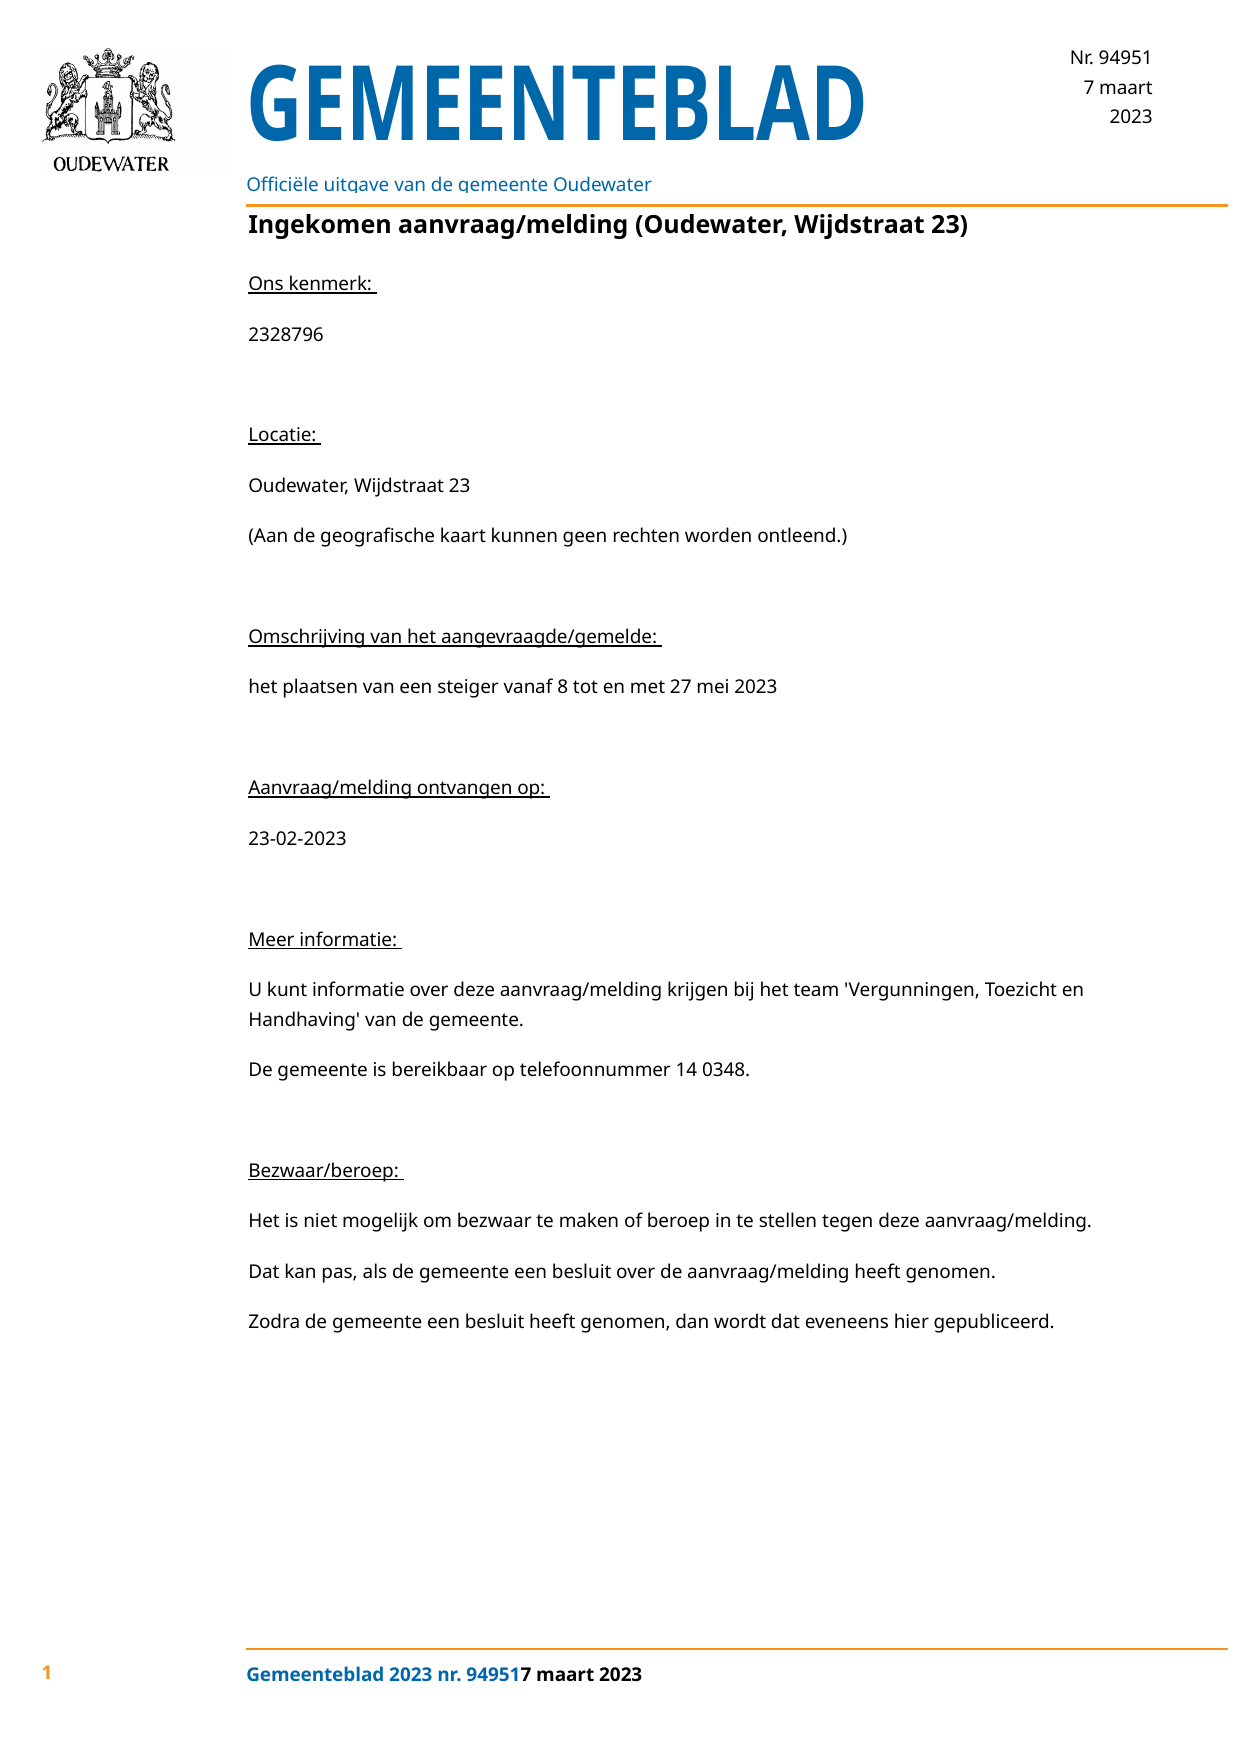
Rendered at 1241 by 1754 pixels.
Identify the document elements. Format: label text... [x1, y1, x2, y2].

text De gemeente is bereikbaar op telefoonnummer 14 0348. [248, 1056, 1152, 1082]
text Zodra de gemeente een besluit heeft genomen, dan wordt dat eveneens hier gepubliceerd. [248, 1308, 1152, 1334]
text Ons kenmerk: [248, 270, 1152, 296]
text 23-02-2023 [248, 825, 1152, 851]
text Oudewater, Wijdstraat 23 [248, 472, 1152, 498]
text Aanvraag/melding ontvangen op: [248, 774, 1152, 800]
text Bezwaar/beroep: [248, 1157, 1152, 1183]
text 2328796 [248, 321, 1152, 346]
text Dat kan pas, als de gemeente een besluit over de aanvraag/melding heeft genomen. [248, 1258, 1152, 1283]
text het plaatsen van een steiger vanaf 8 tot en met 27 mei 2023 [248, 674, 1152, 699]
text Het is niet mogelijk om bezwaar te maken of beroep in te stellen tegen deze aanvraag/melding. [248, 1207, 1152, 1233]
text Ingekomen aanvraag/melding (Oudewater, Wijdstraat 23) [248, 207, 1152, 241]
text Meer informatie: [248, 926, 1152, 951]
text Omschrijving van het aangevraagde/gemelde: [248, 623, 1152, 649]
text U kunt informatie over deze aanvraag/melding krijgen bij het team 'Vergunningen, Toezicht en Handhaving' van de gemeente. [248, 976, 1152, 1031]
picture [41, 47, 231, 172]
text Locatie: [248, 422, 1152, 447]
text (Aan de geografische kaart kunnen geen rechten worden ontleend.) [248, 522, 1152, 548]
